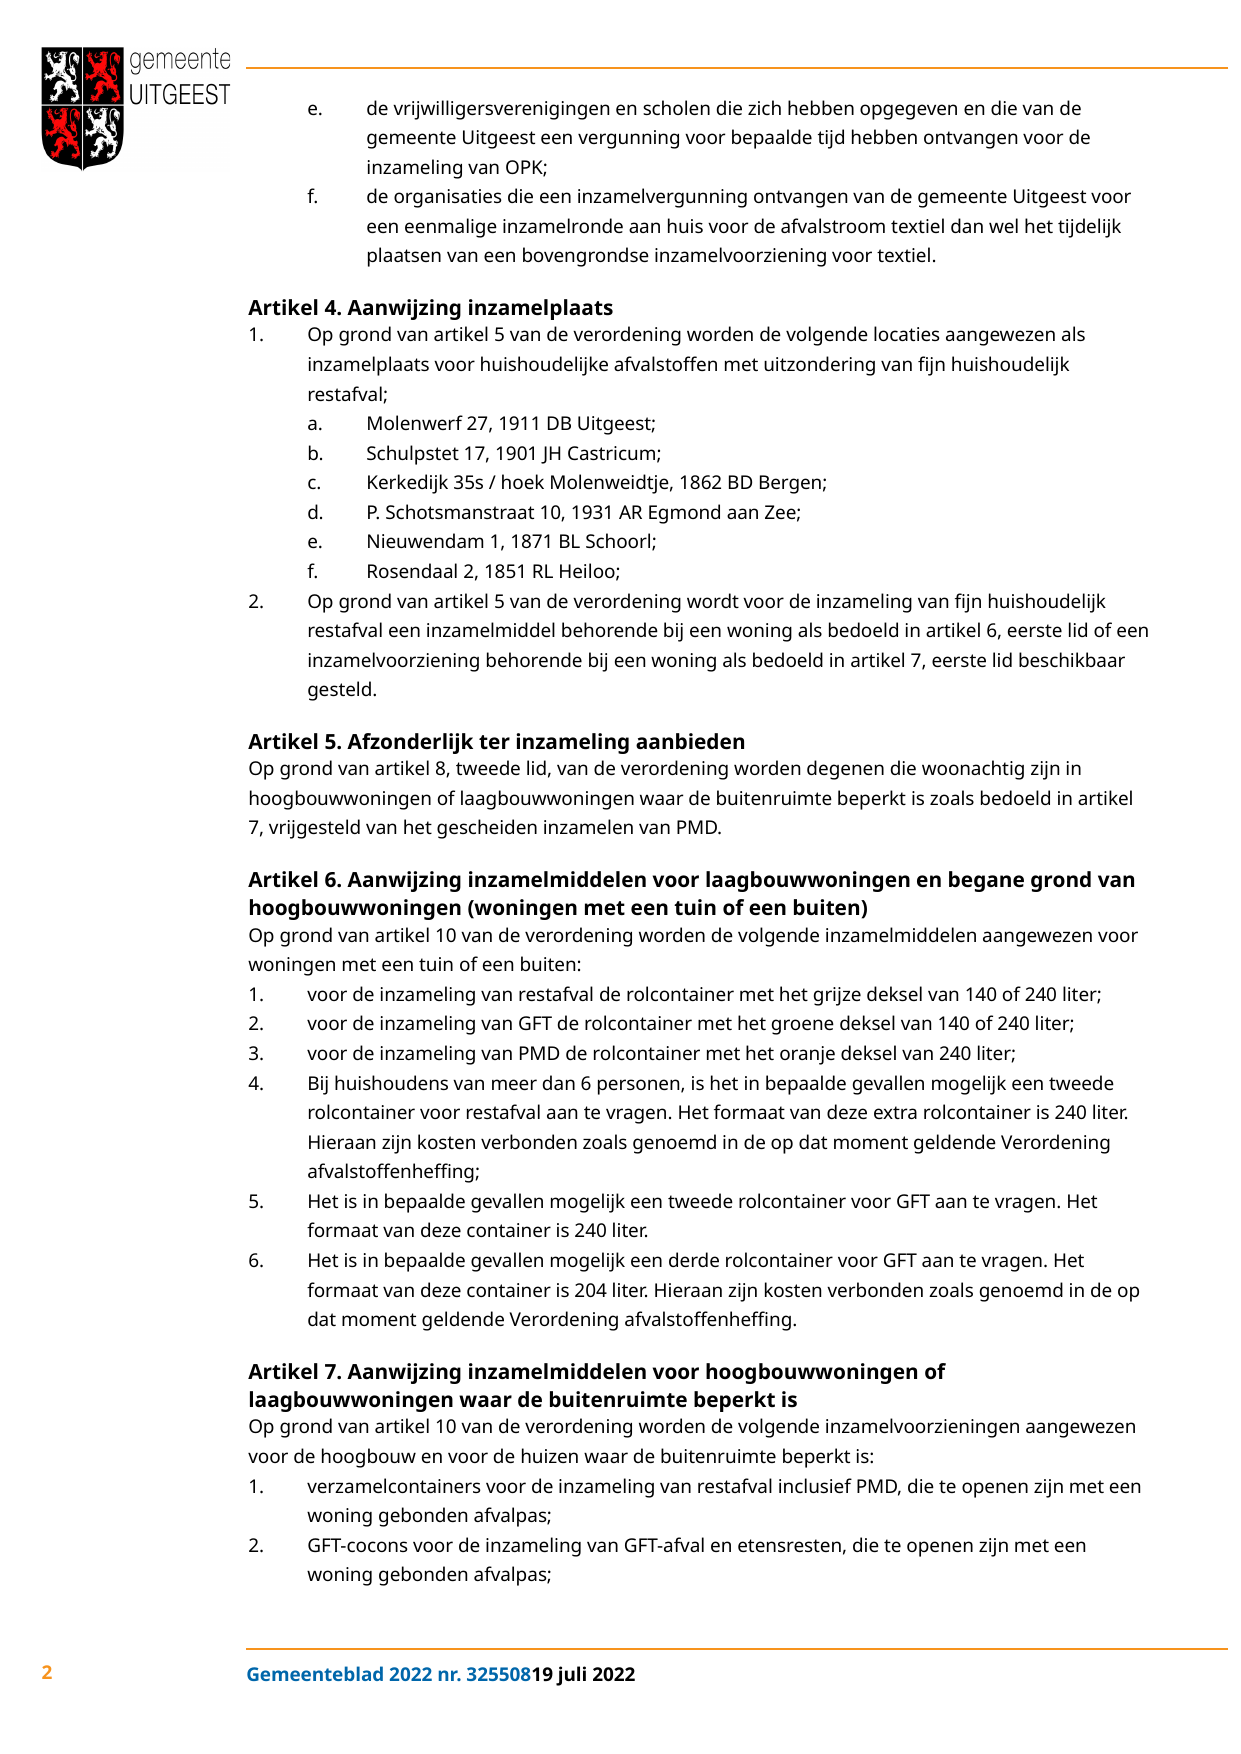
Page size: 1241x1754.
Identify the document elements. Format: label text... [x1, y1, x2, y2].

list voor de inzameling van GFT de rolcontainer met het groene deksel van 140 of 240 liter; [248, 1011, 1152, 1036]
text Artikel 4. Aanwijzing inzamelplaats [248, 293, 1152, 322]
list de vrijwilligersverenigingen en scholen die zich hebben opgegeven en die van de gemeente Uitgeest een vergunning voor bepaalde tijd hebben ontvangen voor de inzameling van OPK; [307, 95, 1152, 180]
text Op grond van artikel 10 van de verordening worden de volgende inzamelvoorzieningen aangewezen voor de hoogbouw en voor de huizen waar de buitenruimte beperkt is: [248, 1414, 1152, 1469]
list GFT-cocons voor de inzameling van GFT-afval en etensresten, die te openen zijn met een woning gebonden afvalpas; [248, 1532, 1152, 1587]
list Nieuwendam 1, 1871 BL Schoorl; [307, 529, 1152, 554]
list verzamelcontainers voor de inzameling van restafval inclusief PMD, die te openen zijn met een woning gebonden afvalpas; [248, 1473, 1152, 1528]
list Op grond van artikel 5 van de verordening worden de volgende locaties aangewezen als inzamelplaats voor huishoudelijke afvalstoffen met uitzondering van fijn huishoudelijk restafval; [248, 322, 1152, 406]
list Molenwerf 27, 1911 DB Uitgeest; [307, 410, 1152, 436]
text Artikel 7. Aanwijzing inzamelmiddelen voor hoogbouwwoningen of laagbouwwoningen waar de buitenruimte beperkt is [248, 1357, 1152, 1414]
list de organisaties die een inzamelvergunning ontvangen van de gemeente Uitgeest voor een eenmalige inzamelronde aan huis voor de afvalstroom textiel dan wel het tijdelijk plaatsen van een bovengrondse inzamelvoorziening voor textiel. [307, 183, 1152, 268]
text Artikel 5. Afzonderlijk ter inzameling aanbieden [248, 727, 1152, 755]
text Op grond van artikel 8, tweede lid, van de verordening worden degenen die woonachtig zijn in hoogbouwwoningen of laagbouwwoningen waar de buitenruimte beperkt is zoals bedoeld in artikel 7, vrijgesteld van het gescheiden inzamelen van PMD. [248, 755, 1152, 840]
list Kerkedijk 35s / hoek Molenweidtje, 1862 BD Bergen; [307, 469, 1152, 495]
list voor de inzameling van restafval de rolcontainer met het grijze deksel van 140 of 240 liter; [248, 981, 1152, 1007]
list Op grond van artikel 5 van de verordening wordt voor de inzameling van fijn huishoudelijk restafval een inzamelmiddel behorende bij een woning als bedoeld in artikel 6, eerste lid of een inzamelvoorziening behorende bij een woning als bedoeld in artikel 7, eerste lid beschikbaar gesteld. [248, 588, 1152, 702]
list Het is in bepaalde gevallen mogelijk een derde rolcontainer voor GFT aan te vragen. Het formaat van deze container is 204 liter. Hieraan zijn kosten verbonden zoals genoemd in de op dat moment geldende Verordening afvalstoffenheffing. [248, 1247, 1152, 1332]
list voor de inzameling van PMD de rolcontainer met het oranje deksel van 240 liter; [248, 1040, 1152, 1066]
text Artikel 6. Aanwijzing inzamelmiddelen voor laagbouwwoningen en begane grond van hoogbouwwoningen (woningen met een tuin of een buiten) [248, 865, 1152, 922]
picture [41, 47, 231, 172]
list Bij huishoudens van meer dan 6 personen, is het in bepaalde gevallen mogelijk een tweede rolcontainer voor restafval aan te vragen. Het formaat van deze extra rolcontainer is 240 liter. Hieraan zijn kosten verbonden zoals genoemd in de op dat moment geldende Verordening afvalstoffenheffing; [248, 1070, 1152, 1184]
list Het is in bepaalde gevallen mogelijk een tweede rolcontainer voor GFT aan te vragen. Het formaat van deze container is 240 liter. [248, 1188, 1152, 1243]
list Rosendaal 2, 1851 RL Heiloo; [307, 558, 1152, 584]
list P. Schotsmanstraat 10, 1931 AR Egmond aan Zee; [307, 499, 1152, 525]
list Schulpstet 17, 1901 JH Castricum; [307, 440, 1152, 466]
text Op grond van artikel 10 van de verordening worden de volgende inzamelmiddelen aangewezen voor woningen met een tuin of een buiten: [248, 922, 1152, 977]
